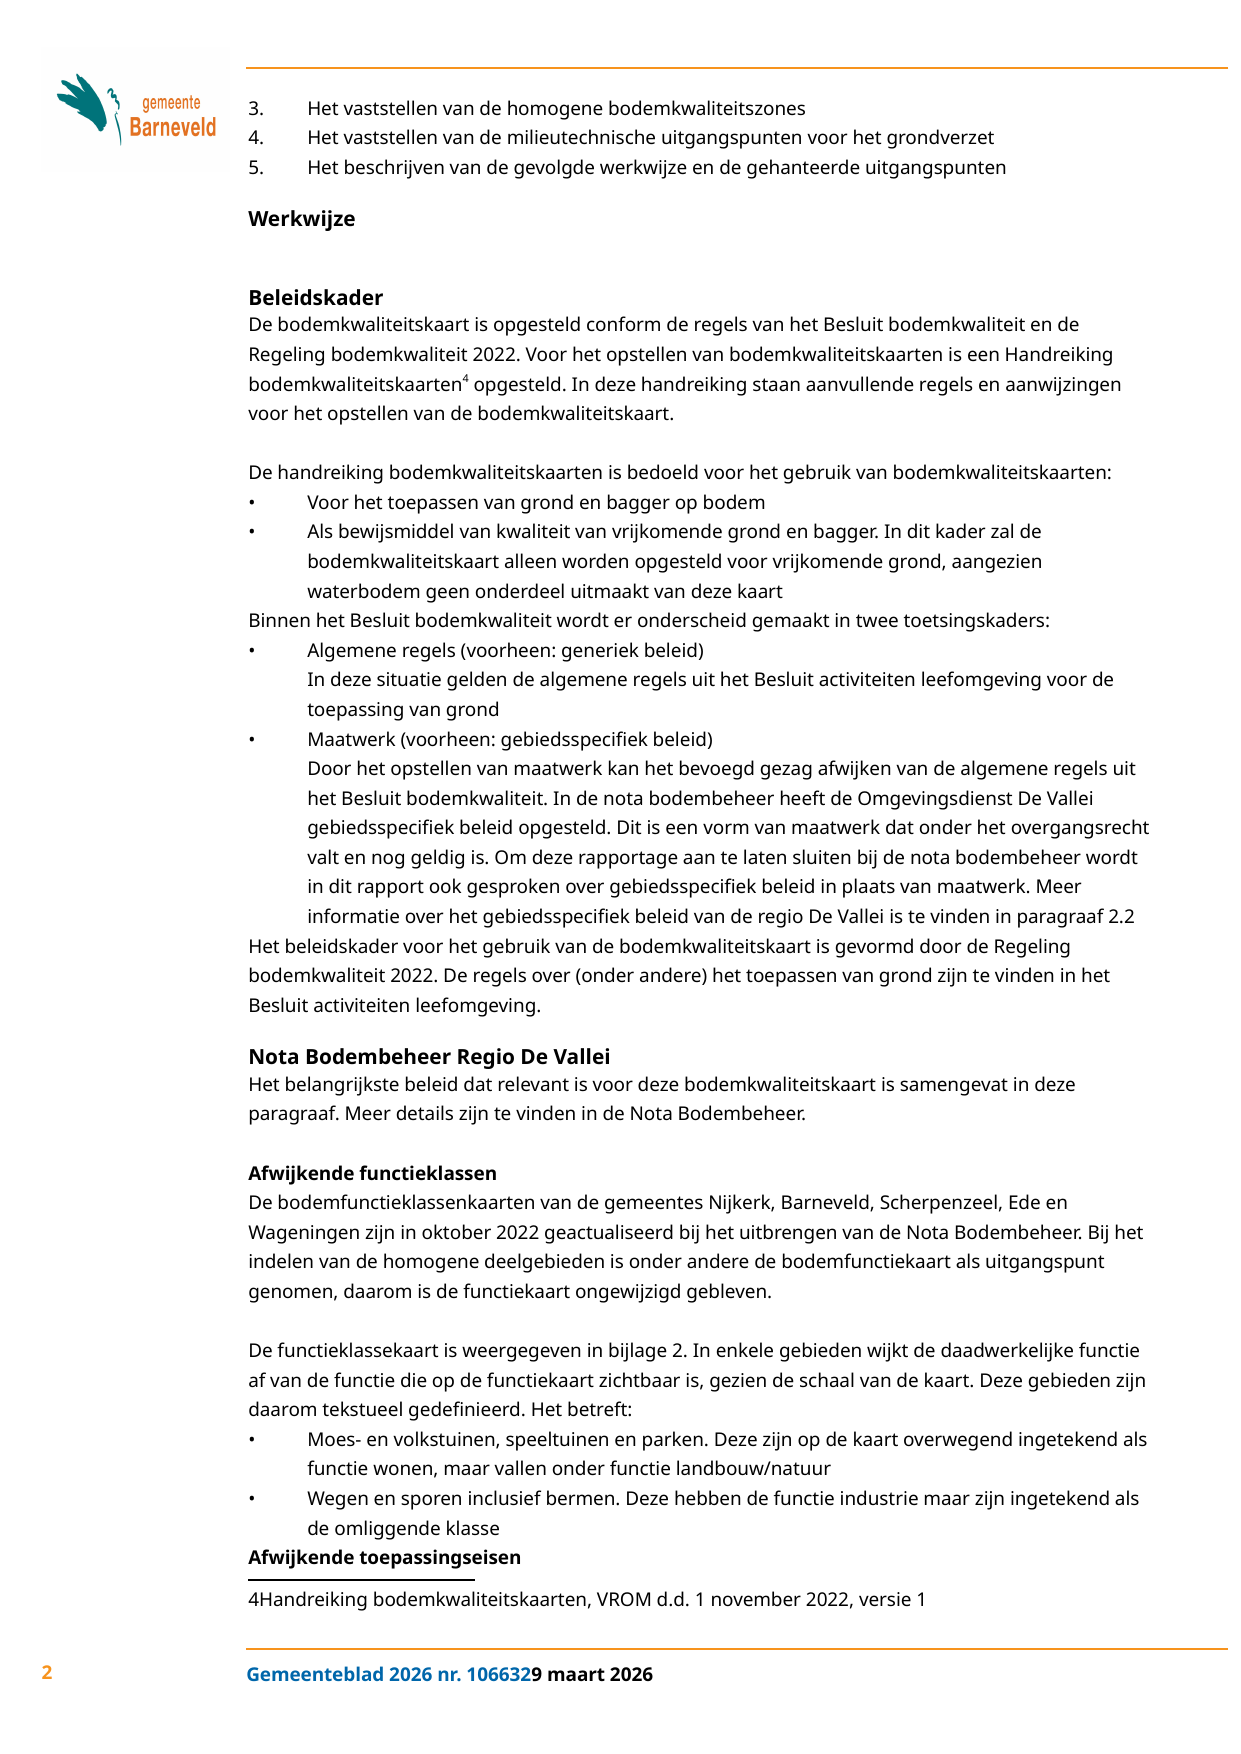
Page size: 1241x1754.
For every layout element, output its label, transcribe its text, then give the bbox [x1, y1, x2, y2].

text Nota Bodembeheer Regio De Vallei [248, 1042, 1152, 1071]
text De handreiking bodemkwaliteitskaarten is bedoeld voor het gebruik van bodemkwaliteitskaarten: [248, 459, 1152, 485]
list Het vaststellen van de homogene bodemkwaliteitszones [248, 95, 1152, 121]
text Beleidskader [248, 283, 1152, 312]
list Het beschrijven van de gevolgde werkwijze en de gehanteerde uitgangspunten [248, 154, 1152, 180]
list Wegen en sporen inclusief bermen. Deze hebben de functie industrie maar zijn ingetekend als de omliggende klasse [248, 1485, 1152, 1540]
text Afwijkende functieklassen [248, 1160, 1152, 1185]
text De bodemkwaliteitskaart is opgesteld conform de regels van het Besluit bodemkwaliteit en de Regeling bodemkwaliteit 2022. Voor het opstellen van bodemkwaliteitskaarten is een Handreiking bodemkwaliteitskaarten opgesteld. In deze handreiking staan aanvullende regels en aanwijzingen voor het opstellen van de bodemkwaliteitskaart. [248, 312, 1152, 426]
text Het beleidskader voor het gebruik van de bodemkwaliteitskaart is gevormd door de Regeling bodemkwaliteit 2022. De regels over (onder andere) het toepassen van grond zijn te vinden in het Besluit activiteiten leefomgeving. [248, 933, 1152, 1018]
list Moes- en volkstuinen, speeltuinen en parken. Deze zijn op de kaart overwegend ingetekend als functie wonen, maar vallen onder functie landbouw/natuur [248, 1426, 1152, 1481]
text Het belangrijkste beleid dat relevant is voor deze bodemkwaliteitskaart is samengevat in deze paragraaf. Meer details zijn te vinden in de Nota Bodembeheer. [248, 1071, 1152, 1126]
list Algemene regels (voorheen: generiek beleid) [248, 637, 1152, 663]
list Door het opstellen van maatwerk kan het bevoegd gezag afwijken van de algemene regels uit het Besluit bodemkwaliteit. In de nota bodembeheer heeft de Omgevingsdienst De Vallei gebiedsspecifiek beleid opgesteld. Dit is een vorm van maatwerk dat onder het overgangsrecht valt en nog geldig is. Om deze rapportage aan te laten sluiten bij de nota bodembeheer wordt in dit rapport ook gesproken over gebiedsspecifiek beleid in plaats van maatwerk. Meer informatie over het gebiedsspecifiek beleid van de regio De Vallei is te vinden in paragraaf 2.2 [248, 755, 1152, 929]
text Werkwijze [248, 204, 1152, 233]
list Maatwerk (voorheen: gebiedsspecifiek beleid) [248, 726, 1152, 752]
list In deze situatie gelden de algemene regels uit het Besluit activiteiten leefomgeving voor de toepassing van grond [248, 667, 1152, 722]
text Binnen het Besluit bodemkwaliteit wordt er onderscheid gemaakt in twee toetsingskaders: [248, 607, 1152, 633]
text De bodemfunctieklassenkaarten van de gemeentes Nijkerk, Barneveld, Scherpenzeel, Ede en Wageningen zijn in oktober 2022 geactualiseerd bij het uitbrengen van de Nota Bodembeheer. Bij het indelen van de homogene deelgebieden is onder andere de bodemfunctiekaart als uitgangspunt genomen, daarom is de functiekaart ongewijzigd gebleven. [248, 1189, 1152, 1304]
text De functieklassekaart is weergegeven in bijlage 2. In enkele gebieden wijkt de daadwerkelijke functie af van de functie die op de functiekaart zichtbaar is, gezien de schaal van de kaart. Deze gebieden zijn daarom tekstueel gedefinieerd. Het betreft: [248, 1337, 1152, 1422]
list Als bewijsmiddel van kwaliteit van vrijkomende grond en bagger. In dit kader zal de bodemkwaliteitskaart alleen worden opgesteld voor vrijkomende grond, aangezien waterbodem geen onderdeel uitmaakt van deze kaart [248, 519, 1152, 604]
list Het vaststellen van de milieutechnische uitgangspunten voor het grondverzet [248, 124, 1152, 150]
picture [41, 47, 231, 172]
text Afwijkende toepassingseisen [248, 1544, 1152, 1570]
text Handreiking bodemkwaliteitskaarten, VROM d.d. 1 november 2022, versie 1 [248, 1586, 1152, 1612]
list Voor het toepassen van grond en bagger op bodem [248, 489, 1152, 515]
